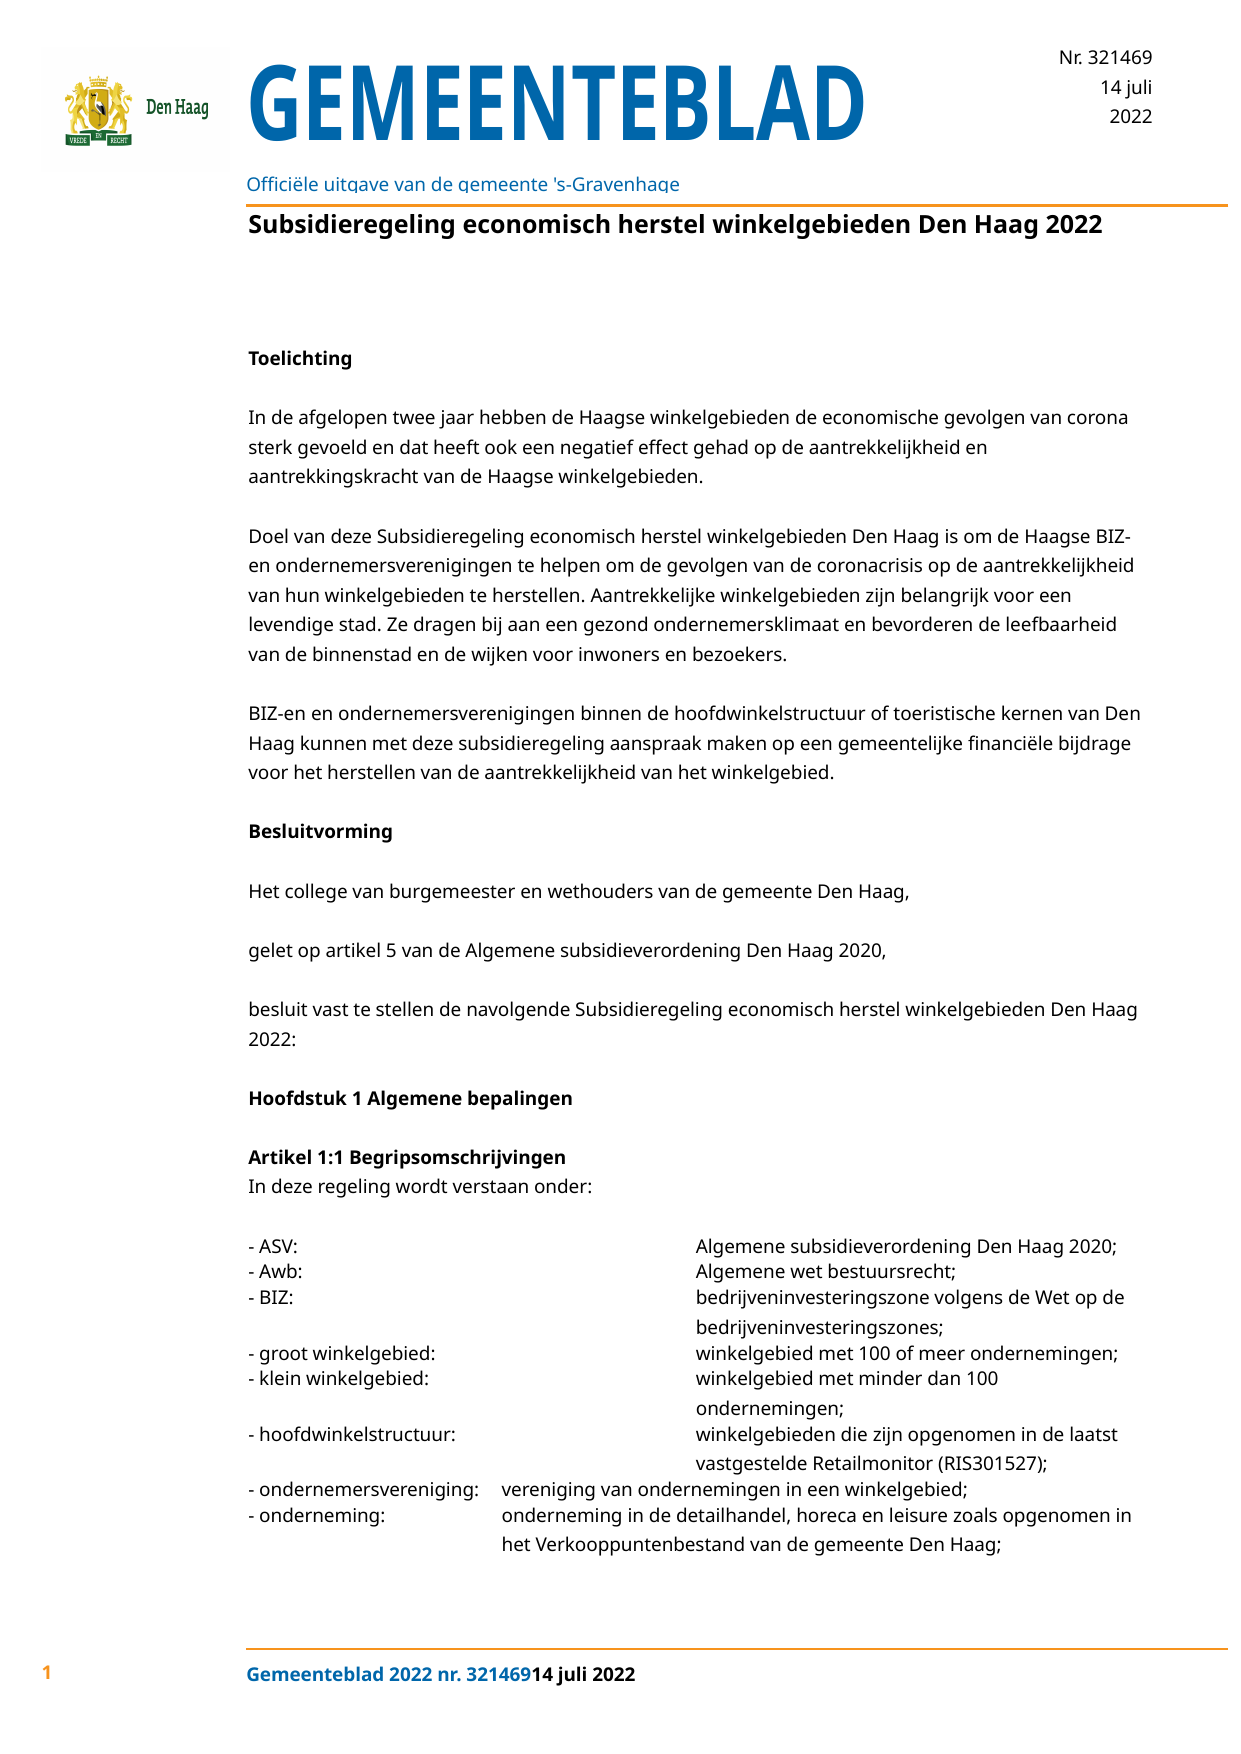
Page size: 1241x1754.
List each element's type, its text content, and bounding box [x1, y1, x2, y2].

table_cell - groot winkelgebied: [248, 1340, 696, 1365]
table_cell - Awb: [248, 1259, 696, 1284]
table_cell - ondernemersvereniging: [248, 1476, 501, 1502]
table_cell bedrijveninvesteringszone volgens de Wet op de bedrijveninvesteringszones; [696, 1284, 1152, 1340]
text besluit vast te stellen de navolgende Subsidieregeling economisch herstel winkelgebieden Den Haag 2022: [248, 996, 1152, 1051]
text Besluitvorming [248, 819, 1152, 844]
table_header - ASV: [248, 1233, 696, 1259]
table_cell - BIZ: [248, 1284, 696, 1340]
table_cell winkelgebied met 100 of meer ondernemingen; [696, 1340, 1152, 1365]
text Hoofdstuk 1 Algemene bepalingen [248, 1085, 1152, 1111]
text BIZ-en en ondernemersverenigingen binnen de hoofdwinkelstructuur of toeristische kernen van Den Haag kunnen met deze subsidieregeling aanspraak maken op een gemeentelijke financiële bijdrage voor het herstellen van de aantrekkelijkheid van het winkelgebied. [248, 700, 1152, 785]
picture [41, 47, 231, 172]
table_cell vereniging van ondernemingen in een winkelgebied; [501, 1476, 1152, 1502]
table_cell - onderneming: [248, 1502, 501, 1557]
table_cell Algemene wet bestuursrecht; [696, 1259, 1152, 1284]
text In de afgelopen twee jaar hebben de Haagse winkelgebieden de economische gevolgen van corona sterk gevoeld en dat heeft ook een negatief effect gehad op de aantrekkelijkheid en aantrekkingskracht van de Haagse winkelgebieden. [248, 404, 1152, 489]
text Artikel 1:1 Begripsomschrijvingen [248, 1144, 1152, 1170]
table_cell onderneming in de detailhandel, horeca en leisure zoals opgenomen in het Verkooppuntenbestand van de gemeente Den Haag; [501, 1502, 1152, 1557]
table_cell winkelgebieden die zijn opgenomen in de laatst vastgestelde Retailmonitor (RIS301527); [696, 1421, 1152, 1476]
text Het college van burgemeester en wethouders van de gemeente Den Haag, [248, 878, 1152, 903]
text Doel van deze Subsidieregeling economisch herstel winkelgebieden Den Haag is om de Haagse BIZ- en ondernemersverenigingen te helpen om de gevolgen van de coronacrisis op de aantrekkelijkheid van hun winkelgebieden te herstellen. Aantrekkelijke winkelgebieden zijn belangrijk voor een levendige stad. Ze dragen bij aan een gezond ondernemersklimaat en bevorderen de leefbaarheid van de binnenstad en de wijken voor inwoners en bezoekers. [248, 523, 1152, 667]
table_header Algemene subsidieverordening Den Haag 2020; [696, 1233, 1152, 1259]
table_cell - klein winkelgebied: [248, 1365, 696, 1421]
text Subsidieregeling economisch herstel winkelgebieden Den Haag 2022 [248, 207, 1152, 241]
table_cell winkelgebied met minder dan 100 ondernemingen; [696, 1365, 1152, 1421]
text gelet op artikel 5 van de Algemene subsidieverordening Den Haag 2020, [248, 937, 1152, 963]
table_cell - hoofdwinkelstructuur: [248, 1421, 696, 1476]
text Toelichting [248, 345, 1152, 371]
text In deze regeling wordt verstaan onder: [248, 1174, 1152, 1199]
